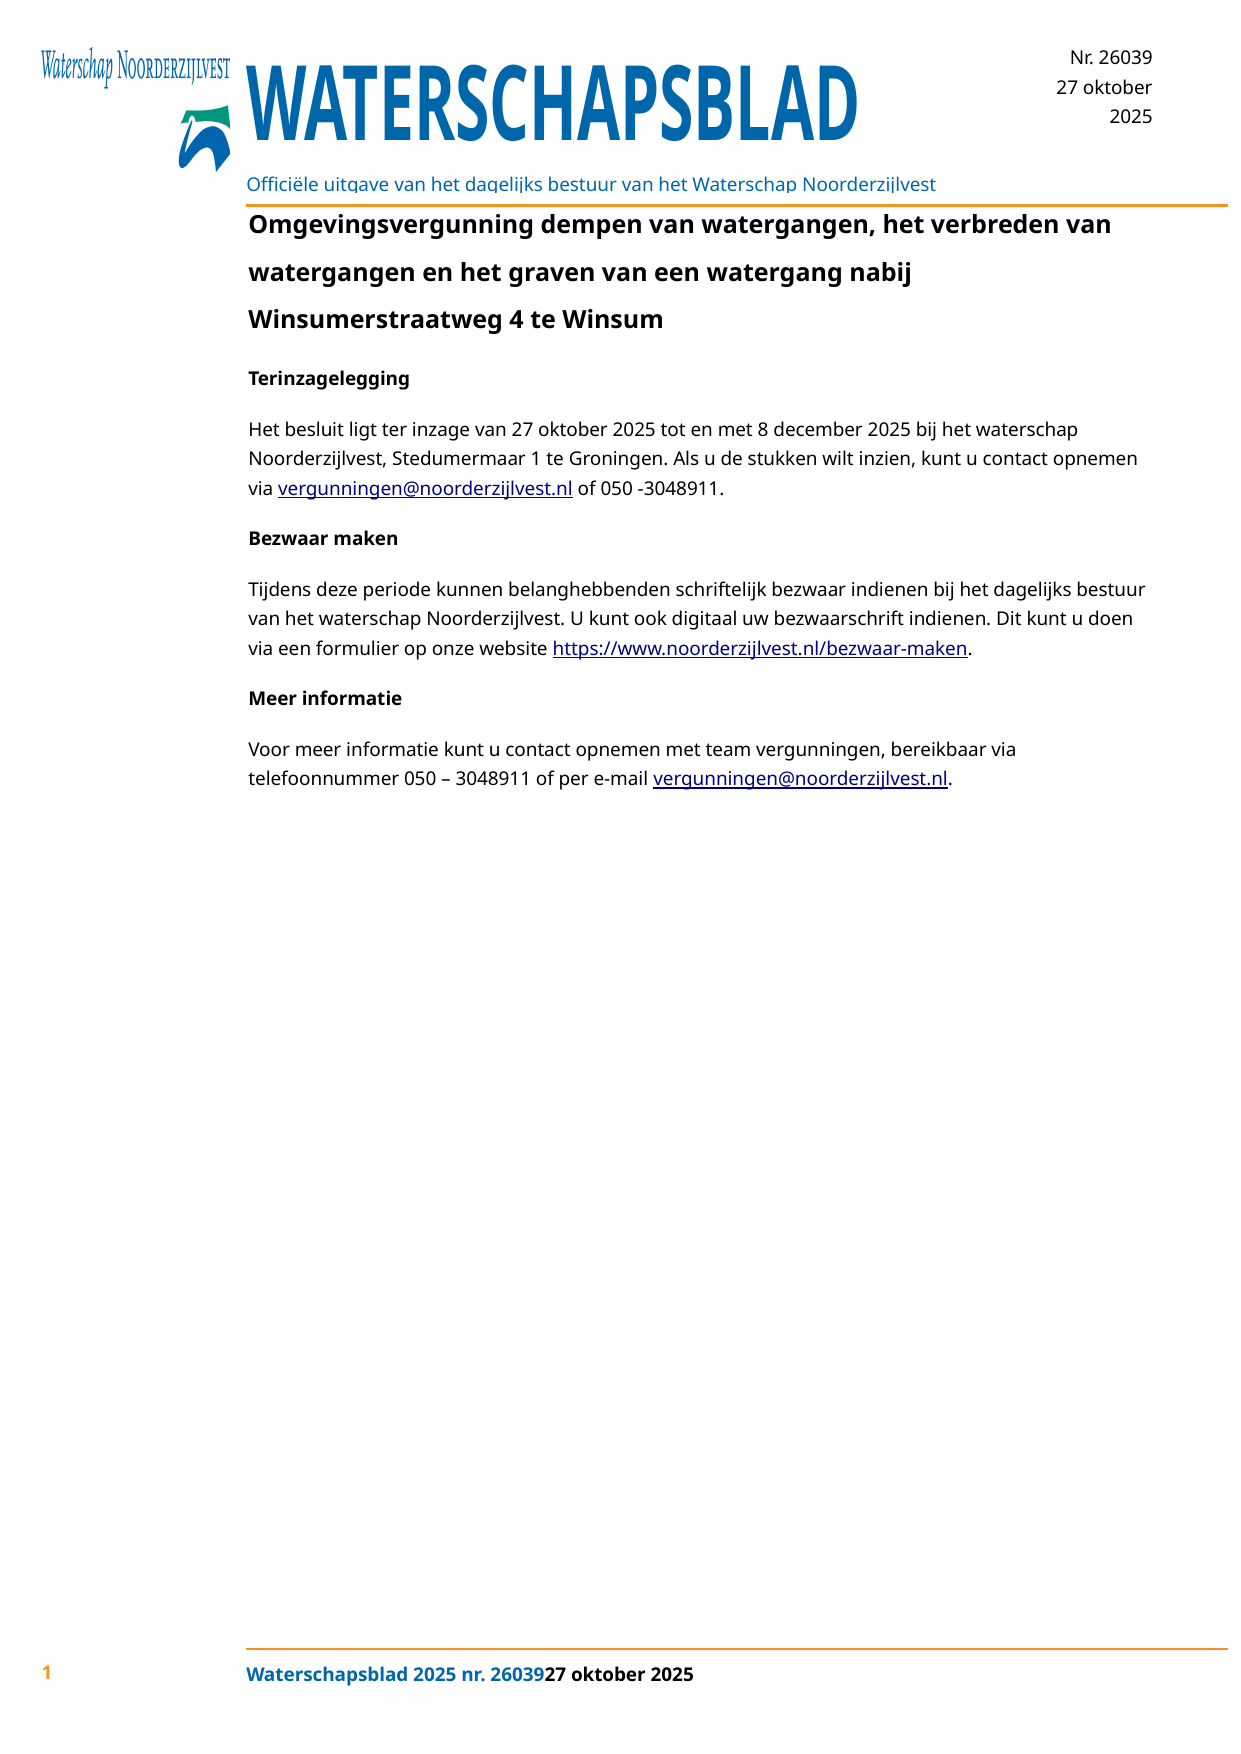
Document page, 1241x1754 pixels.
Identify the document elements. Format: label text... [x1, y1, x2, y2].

text Bezwaar maken [248, 526, 1152, 551]
text Tijdens deze periode kunnen belanghebbenden schriftelijk bezwaar indienen bij het dagelijks bestuur van het waterschap Noorderzijlvest. U kunt ook digitaal uw bezwaarschrift indienen. Dit kunt u doen via een formulier op onze website https://www.noorderzijlvest.nl/bezwaar-maken. [248, 576, 1152, 661]
picture [41, 47, 231, 172]
text Meer informatie [248, 686, 1152, 711]
text Terinzagelegging [248, 366, 1152, 391]
text Omgevingsvergunning dempen van watergangen, het verbreden van watergangen en het graven van een watergang nabij Winsumerstraatweg 4 te Winsum [248, 207, 1152, 336]
text Voor meer informatie kunt u contact opnemen met team vergunningen, bereikbaar via telefoonnummer 050 – 3048911 of per e-mail vergunningen@noorderzijlvest.nl. [248, 736, 1152, 791]
text Het besluit ligt ter inzage van 27 oktober 2025 tot en met 8 december 2025 bij het waterschap Noorderzijlvest, Stedumermaar 1 te Groningen. Als u de stukken wilt inzien, kunt u contact opnemen via vergunningen@noorderzijlvest.nl of 050 -3048911. [248, 416, 1152, 501]
